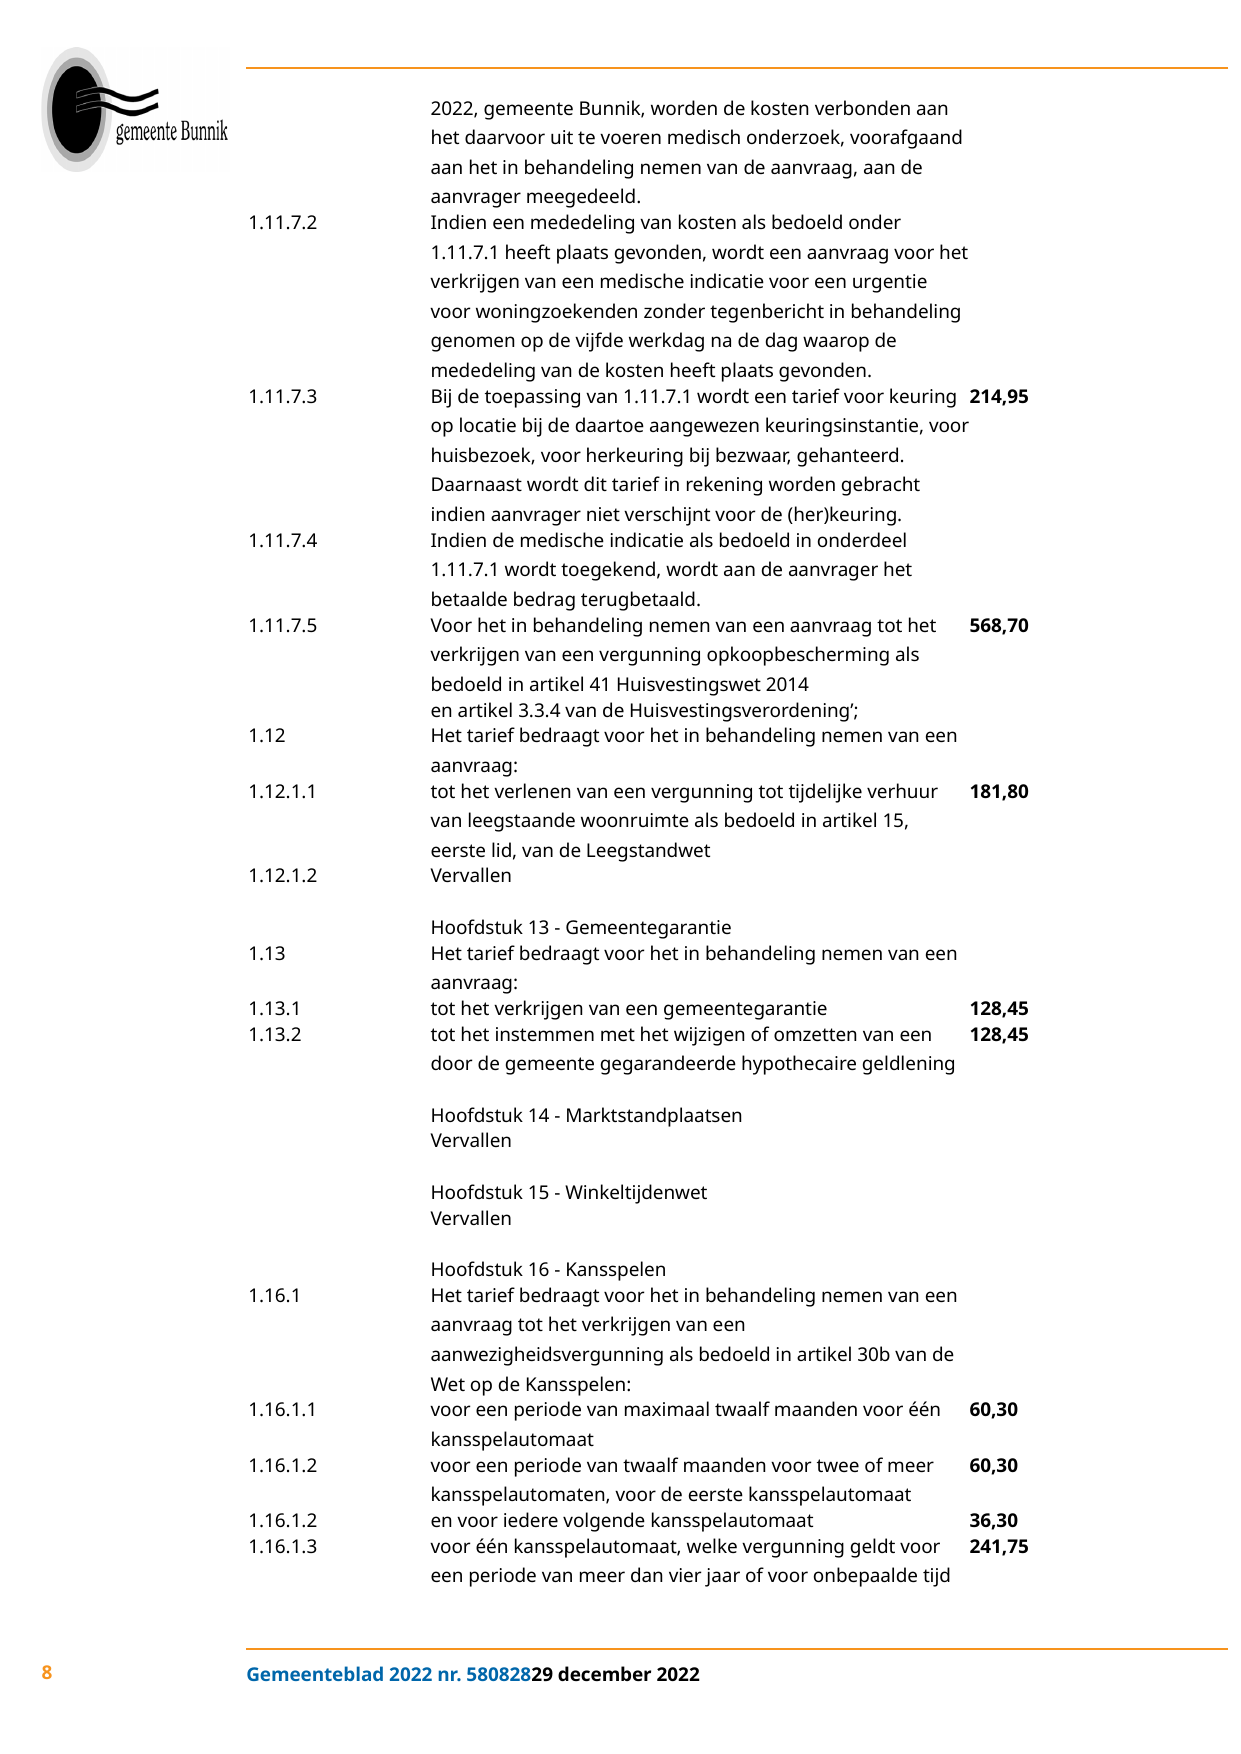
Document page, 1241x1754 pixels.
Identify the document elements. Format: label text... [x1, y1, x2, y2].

table_cell tot het verlenen van een vergunning tot tijdelijke verhuur van leegstaande woonruimte als bedoeld in artikel 15, eerste lid, van de Leegstandwet [430, 778, 969, 863]
table_cell 568,70 [969, 612, 1152, 697]
table_cell Vervallen [430, 863, 969, 888]
table_cell [969, 1231, 1152, 1256]
table_cell 1.12.1.2 [248, 863, 430, 888]
table_cell [430, 1231, 969, 1256]
table_cell 1.16.1 [248, 1282, 430, 1397]
table_cell [969, 940, 1152, 995]
table_cell 128,45 [969, 995, 1152, 1021]
table_cell Hoofdstuk 14 - Marktstandplaatsen [430, 1102, 969, 1128]
table_cell tot het instemmen met het wijzigen of omzetten van een door de gemeente gegarandeerde hypothecaire geldlening [430, 1021, 969, 1076]
table_cell [248, 1205, 430, 1231]
table_cell 1.12 [248, 723, 430, 778]
table_cell 1.13.2 [248, 1021, 430, 1076]
table_cell [969, 1128, 1152, 1153]
table_cell 241,75 [969, 1533, 1152, 1588]
table_cell [248, 1128, 430, 1153]
table_cell Vervallen [430, 1205, 969, 1231]
table_cell 1.13.1 [248, 995, 430, 1021]
table_cell Hoofdstuk 15 - Winkeltijdenwet [430, 1179, 969, 1205]
table_cell Voor het in behandeling nemen van een aanvraag tot het verkrijgen van een vergunning opkoopbescherming als bedoeld in artikel 41 Huisvestingswet 2014 [430, 612, 969, 697]
table_cell [248, 95, 430, 209]
table_cell 1.11.7.5 [248, 612, 430, 697]
table_cell [969, 1205, 1152, 1231]
table_cell Het tarief bedraagt voor het in behandeling nemen van een aanvraag tot het verkrijgen van een aanwezigheidsvergunning als bedoeld in artikel 30b van de Wet op de Kansspelen: [430, 1282, 969, 1397]
table_cell [430, 889, 969, 914]
table_cell 128,45 [969, 1021, 1152, 1076]
table_cell [248, 1154, 430, 1179]
table_cell 1.11.7.3 [248, 383, 430, 527]
table_cell 60,30 [969, 1452, 1152, 1507]
table_cell en voor iedere volgende kansspelautomaat [430, 1507, 969, 1533]
table_cell [969, 723, 1152, 778]
table_cell [969, 914, 1152, 940]
table_cell [969, 1076, 1152, 1102]
table_cell [430, 1154, 969, 1179]
table_cell [969, 889, 1152, 914]
table_cell Bij de toepassing van 1.11.7.1 wordt een tarief voor keuring op locatie bij de daartoe aangewezen keuringsinstantie, voor huisbezoek, voor herkeuring bij bezwaar, gehanteerd. Daarnaast wordt dit tarief in rekening worden gebracht indien aanvrager niet verschijnt voor de (her)keuring. [430, 383, 969, 527]
table_cell 1.13 [248, 940, 430, 995]
table_cell [969, 697, 1152, 722]
table_cell 36,30 [969, 1507, 1152, 1533]
table_cell 1.16.1.2 [248, 1507, 430, 1533]
table_cell Het tarief bedraagt voor het in behandeling nemen van een aanvraag: [430, 723, 969, 778]
table_cell [969, 527, 1152, 612]
table_cell [248, 1179, 430, 1205]
table_cell 1.11.7.4 [248, 527, 430, 612]
table_cell [248, 1076, 430, 1102]
table_cell voor een periode van twaalf maanden voor twee of meer kansspelautomaten, voor de eerste kansspelautomaat [430, 1452, 969, 1507]
table_cell voor een periode van maximaal twaalf maanden voor één kansspelautomaat [430, 1397, 969, 1452]
table_cell [969, 863, 1152, 888]
table_cell 214,95 [969, 383, 1152, 527]
table_cell 1.12.1.1 [248, 778, 430, 863]
table_cell [969, 1256, 1152, 1282]
table_cell [248, 1102, 430, 1128]
table_cell Hoofdstuk 13 - Gemeentegarantie [430, 914, 969, 940]
table_cell Het tarief bedraagt voor het in behandeling nemen van een aanvraag: [430, 940, 969, 995]
table_cell [969, 1282, 1152, 1397]
table_cell 1.16.1.1 [248, 1397, 430, 1452]
table_cell 1.16.1.2 [248, 1452, 430, 1507]
table_cell [248, 1256, 430, 1282]
table_cell [248, 914, 430, 940]
table_cell 1.11.7.2 [248, 209, 430, 383]
picture [41, 47, 231, 172]
table_cell [248, 1231, 430, 1256]
table_cell en artikel 3.3.4 van de Huisvestingsverordening’; [430, 697, 969, 722]
table_cell [969, 1154, 1152, 1179]
table_cell Vervallen [430, 1128, 969, 1153]
table_cell [248, 697, 430, 722]
table_cell [248, 889, 430, 914]
table_cell Hoofdstuk 16 - Kansspelen [430, 1256, 969, 1282]
table_cell 181,80 [969, 778, 1152, 863]
table_cell tot het verkrijgen van een gemeentegarantie [430, 995, 969, 1021]
table_cell 60,30 [969, 1397, 1152, 1452]
table_cell [969, 209, 1152, 383]
table_cell 2022, gemeente Bunnik, worden de kosten verbonden aan het daarvoor uit te voeren medisch onderzoek, voorafgaand aan het in behandeling nemen van de aanvraag, aan de aanvrager meegedeeld. [430, 95, 969, 209]
table_cell Indien de medische indicatie als bedoeld in onderdeel 1.11.7.1 wordt toegekend, wordt aan de aanvrager het betaalde bedrag terugbetaald. [430, 527, 969, 612]
table_cell [969, 1102, 1152, 1128]
table_cell voor één kansspelautomaat, welke vergunning geldt voor een periode van meer dan vier jaar of voor onbepaalde tijd [430, 1533, 969, 1588]
table_cell Indien een mededeling van kosten als bedoeld onder 1.11.7.1 heeft plaats gevonden, wordt een aanvraag voor het verkrijgen van een medische indicatie voor een urgentie voor woningzoekenden zonder tegenbericht in behandeling genomen op de vijfde werkdag na de dag waarop de mededeling van de kosten heeft plaats gevonden. [430, 209, 969, 383]
table_cell [430, 1076, 969, 1102]
table_cell 1.16.1.3 [248, 1533, 430, 1588]
table_cell [969, 95, 1152, 209]
table_cell [969, 1179, 1152, 1205]
